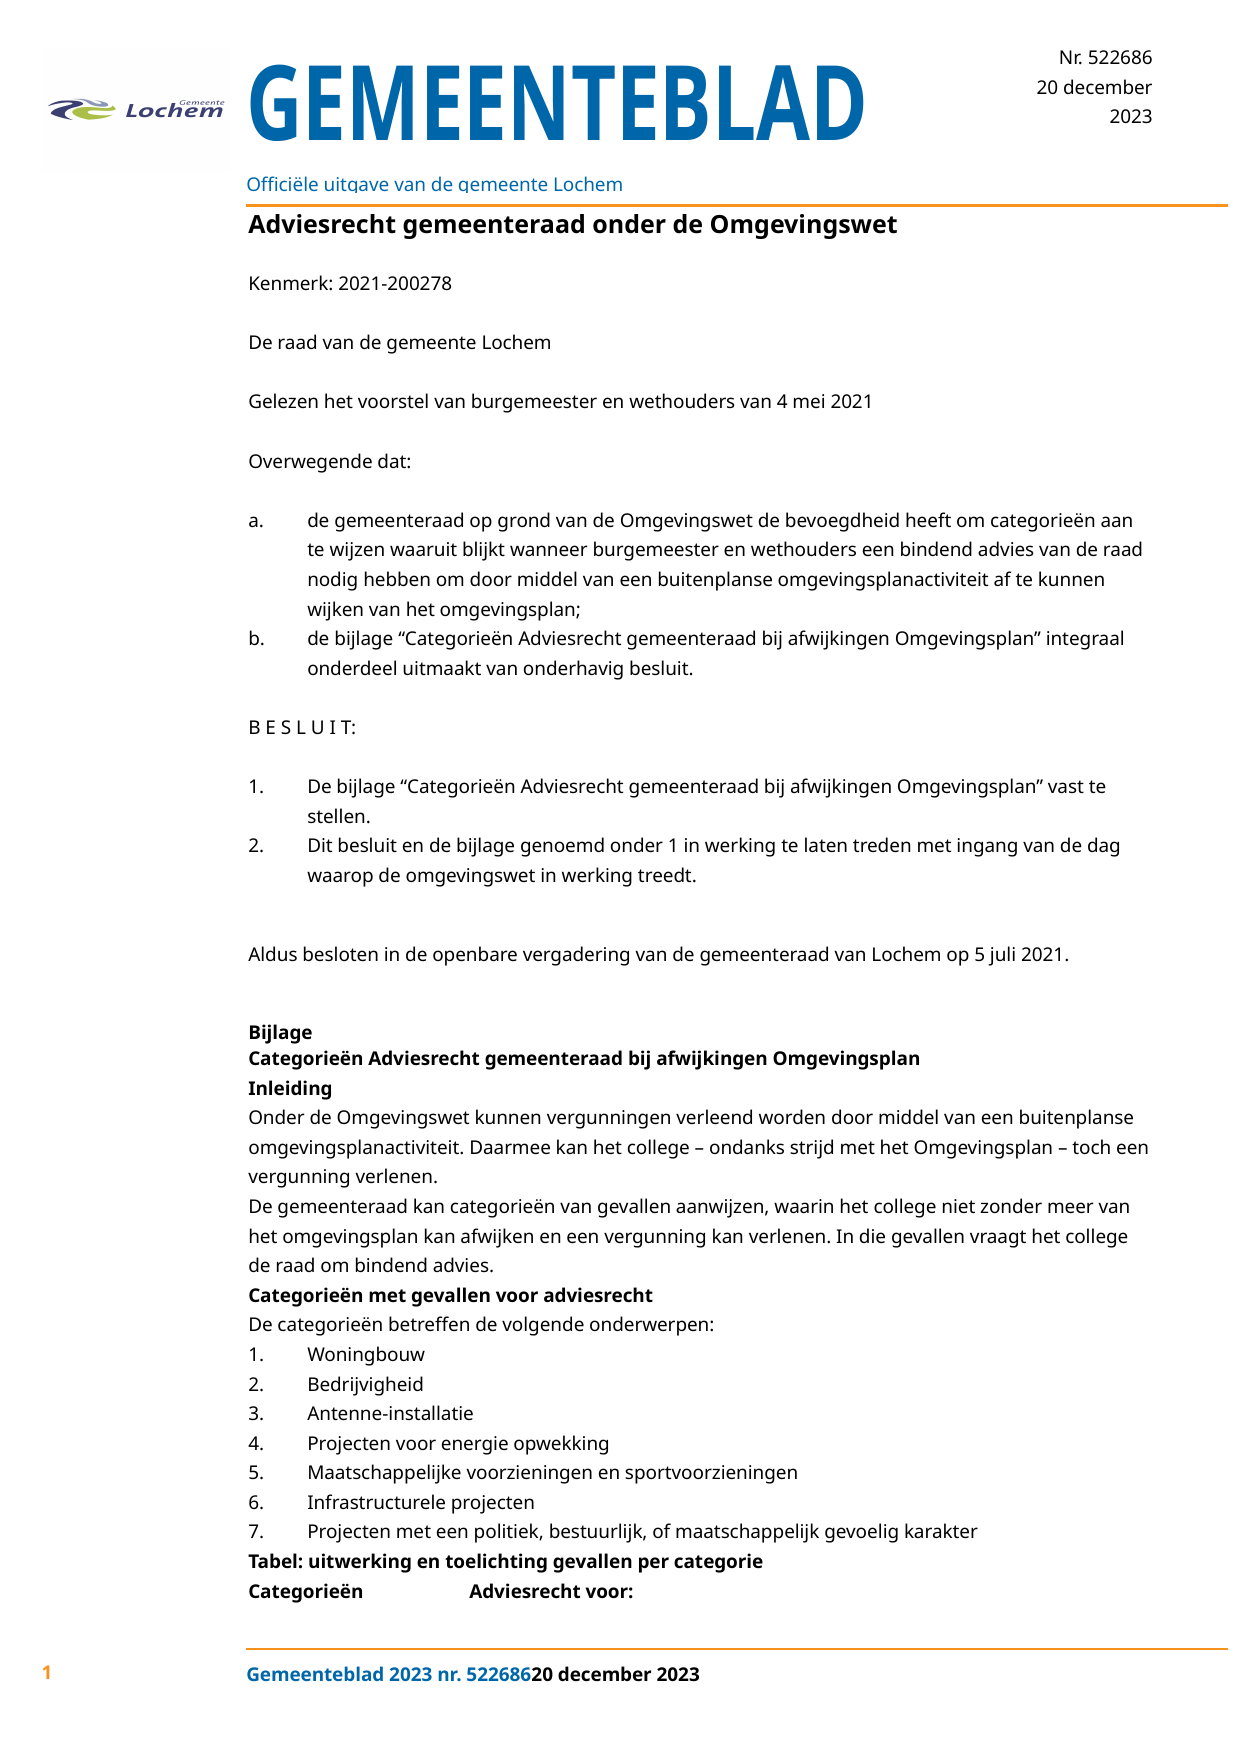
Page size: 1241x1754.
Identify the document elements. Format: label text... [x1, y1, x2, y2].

text Inleiding [248, 1075, 1152, 1101]
text De raad van de gemeente Lochem [248, 329, 1152, 355]
text Onder de Omgevingswet kunnen vergunningen verleend worden door middel van een buitenplanse omgevingsplanactiviteit. Daarmee kan het college – ondanks strijd met het Omgevingsplan – toch een vergunning verlenen. [248, 1104, 1152, 1189]
text Aldus besloten in de openbare vergadering van de gemeenteraad van Lochem op 5 juli 2021. [248, 941, 1152, 967]
text Overwegende dat: [248, 448, 1152, 473]
list Antenne-installatie [248, 1400, 1152, 1426]
text Bijlage [248, 1017, 1152, 1045]
text Kenmerk: 2021-200278 [248, 270, 1152, 296]
list Dit besluit en de bijlage genoemd onder 1 in werking te laten treden met ingang van de dag waarop de omgevingswet in werking treedt. [248, 832, 1152, 888]
text Categorieën met gevallen voor adviesrecht [248, 1282, 1152, 1308]
list de bijlage “Categorieën Adviesrecht gemeenteraad bij afwijkingen Omgevingsplan” integraal onderdeel uitmaakt van onderhavig besluit. [248, 625, 1152, 681]
list Infrastructurele projecten [248, 1489, 1152, 1515]
list Bedrijvigheid [248, 1371, 1152, 1397]
list de gemeenteraad op grond van de Omgevingswet de bevoegdheid heeft om categorieën aan te wijzen waaruit blijkt wanneer burgemeester en wethouders een bindend advies van de raad nodig hebben om door middel van een buitenplanse omgevingsplanactiviteit af te kunnen wijken van het omgevingsplan; [248, 507, 1152, 621]
list Projecten met een politiek, bestuurlijk, of maatschappelijk gevoelig karakter [248, 1519, 1152, 1544]
text Tabel: uitwerking en toelichting gevallen per categorie [248, 1548, 1152, 1574]
picture [41, 47, 231, 172]
text Adviesrecht gemeenteraad onder de Omgevingswet [248, 207, 1152, 241]
text De categorieën betreffen de volgende onderwerpen: [248, 1312, 1152, 1337]
list Maatschappelijke voorzieningen en sportvoorzieningen [248, 1459, 1152, 1485]
list De bijlage “Categorieën Adviesrecht gemeenteraad bij afwijkingen Omgevingsplan” vast te stellen. [248, 773, 1152, 828]
list Projecten voor energie opwekking [248, 1430, 1152, 1456]
text Gelezen het voorstel van burgemeester en wethouders van 4 mei 2021 [248, 389, 1152, 414]
text B E S L U I T: [248, 714, 1152, 740]
list Woningbouw [248, 1341, 1152, 1367]
table_header Adviesrecht voor: [469, 1578, 1152, 1604]
text Categorieën Adviesrecht gemeenteraad bij afwijkingen Omgevingsplan [248, 1045, 1152, 1071]
table_header Categorieën [248, 1578, 469, 1604]
text De gemeenteraad kan categorieën van gevallen aanwijzen, waarin het college niet zonder meer van het omgevingsplan kan afwijken en een vergunning kan verlenen. In die gevallen vraagt het college de raad om bindend advies. [248, 1193, 1152, 1278]
